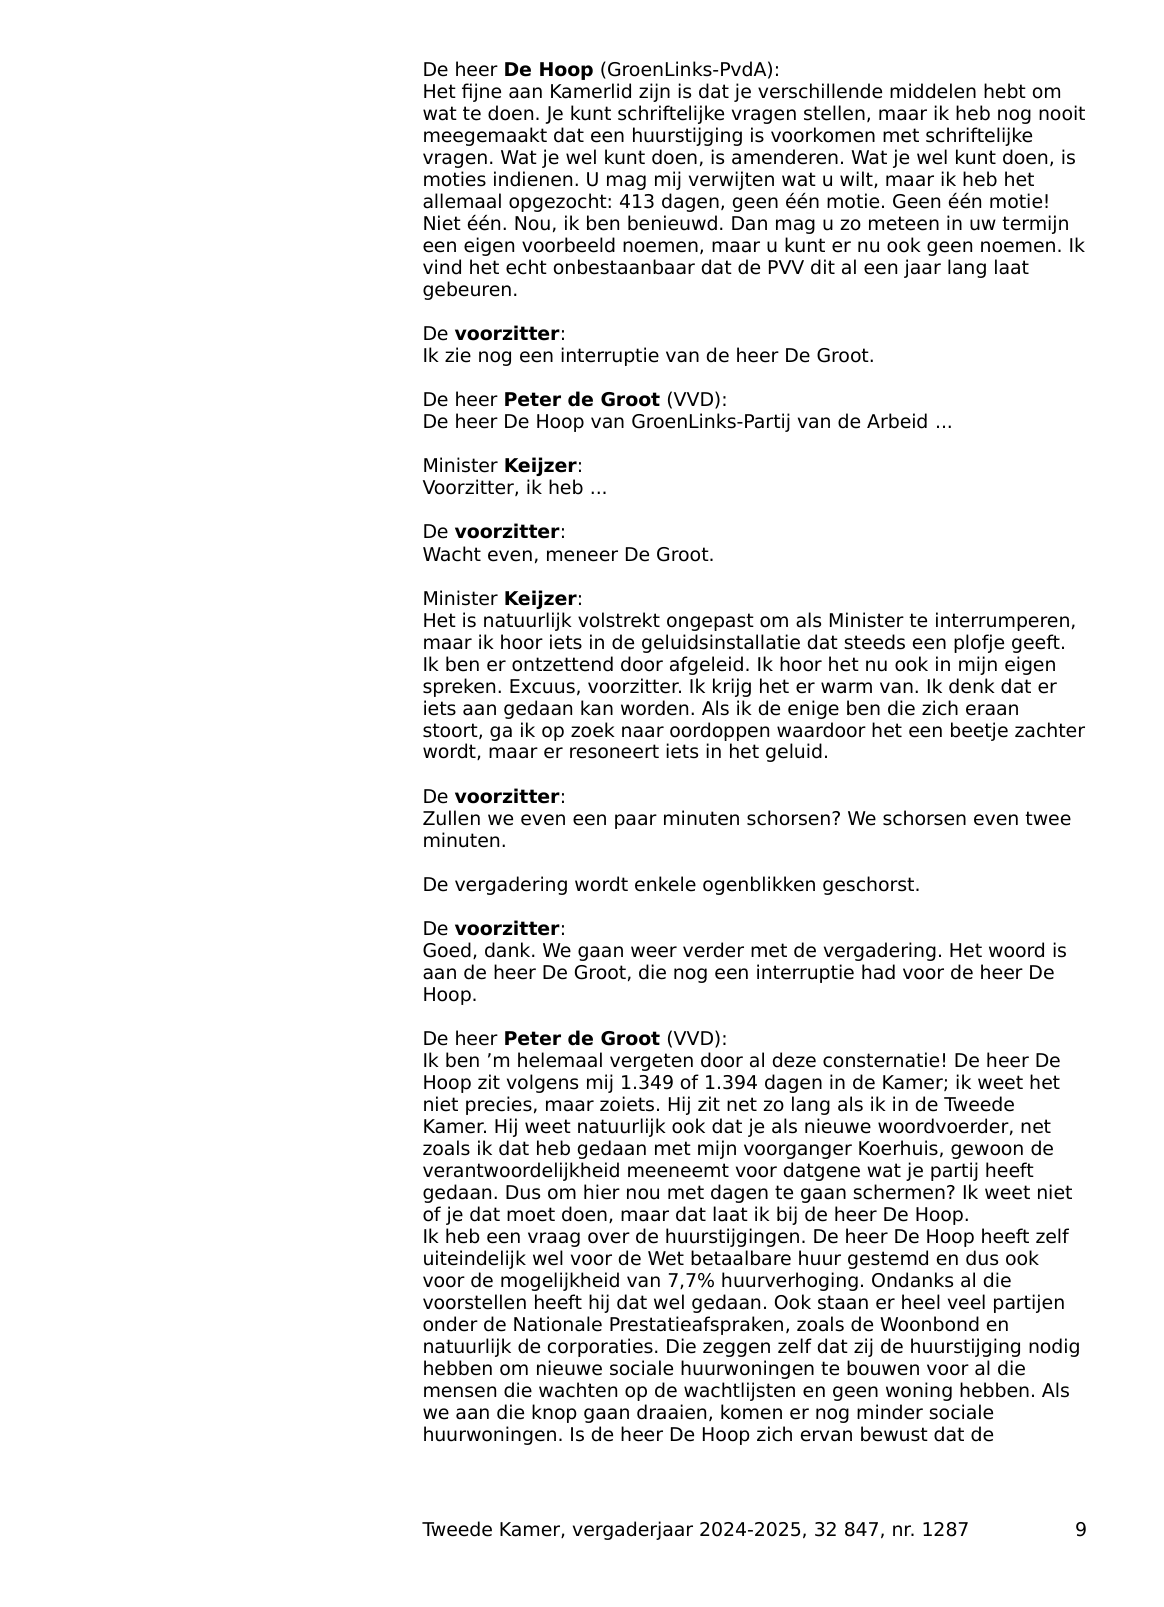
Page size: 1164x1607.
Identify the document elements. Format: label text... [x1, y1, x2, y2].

text De heer Peter de Groot (VVD): [422, 389, 1087, 411]
text De heer De Hoop (GroenLinks-PvdA): [422, 59, 1087, 81]
text Wacht even, meneer De Groot. [422, 543, 1087, 565]
text Voorzitter, ik heb ... [422, 477, 1087, 499]
text Minister Keijzer: [422, 455, 1087, 477]
text Het is natuurlijk volstrekt ongepast om als Minister te interrumperen, maar ik hoor iets in de geluidsinstallatie dat steeds een plofje geeft. Ik ben er ontzettend door afgeleid. Ik hoor het nu ook in mijn eigen spreken. Excuus, voorzitter. Ik krijg het er warm van. Ik denk dat er iets aan gedaan kan worden. Als ik de enige ben die zich eraan stoort, ga ik op zoek naar oordoppen waardoor het een beetje zachter wordt, maar er resoneert iets in het geluid. [422, 609, 1087, 763]
text Het fijne aan Kamerlid zijn is dat je verschillende middelen hebt om wat te doen. Je kunt schriftelijke vragen stellen, maar ik heb nog nooit meegemaakt dat een huurstijging is voorkomen met schriftelijke vragen. Wat je wel kunt doen, is amenderen. Wat je wel kunt doen, is moties indienen. U mag mij verwijten wat u wilt, maar ik heb het allemaal opgezocht: 413 dagen, geen één motie. Geen één motie! Niet één. Nou, ik ben benieuwd. Dan mag u zo meteen in uw termijn een eigen voorbeeld noemen, maar u kunt er nu ook geen noemen. Ik vind het echt onbestaanbaar dat de PVV dit al een jaar lang laat gebeuren. [422, 81, 1087, 301]
text Goed, dank. We gaan weer verder met de vergadering. Het woord is aan de heer De Groot, die nog een interruptie had voor de heer De Hoop. [422, 940, 1087, 1006]
text De heer De Hoop van GroenLinks-Partij van de Arbeid ... [422, 411, 1087, 433]
text Ik zie nog een interruptie van de heer De Groot. [422, 345, 1087, 367]
text Ik heb een vraag over de huurstijgingen. De heer De Hoop heeft zelf uiteindelijk wel voor de Wet betaalbare huur gestemd en dus ook voor de mogelijkheid van 7,7% huurverhoging. Ondanks al die voorstellen heeft hij dat wel gedaan. Ook staan er heel veel partijen onder de Nationale Prestatieafspraken, zoals de Woonbond en natuurlijk de corporaties. Die zeggen zelf dat zij de huurstijging nodig hebben om nieuwe sociale huurwoningen te bouwen voor al die mensen die wachten op de wachtlijsten en geen woning hebben. Als we aan die knop gaan draaien, komen er nog minder sociale huurwoningen. Is de heer De Hoop zich ervan bewust dat de [422, 1226, 1087, 1446]
text De heer Peter de Groot (VVD): [422, 1028, 1087, 1050]
text Ik ben ’m helemaal vergeten door al deze consternatie! De heer De Hoop zit volgens mij 1.349 of 1.394 dagen in de Kamer; ik weet het niet precies, maar zoiets. Hij zit net zo lang als ik in de Tweede Kamer. Hij weet natuurlijk ook dat je als nieuwe woordvoerder, net zoals ik dat heb gedaan met mijn voorganger Koerhuis, gewoon de verantwoordelijkheid meeneemt voor datgene wat je partij heeft gedaan. Dus om hier nou met dagen te gaan schermen? Ik weet niet of je dat moet doen, maar dat laat ik bij de heer De Hoop. [422, 1050, 1087, 1226]
text Zullen we even een paar minuten schorsen? We schorsen even twee minuten. [422, 808, 1087, 852]
text Minister Keijzer: [422, 588, 1087, 609]
text De voorzitter: [422, 521, 1087, 543]
text De voorzitter: [422, 918, 1087, 940]
text De vergadering wordt enkele ogenblikken geschorst. [422, 874, 1087, 896]
text De voorzitter: [422, 323, 1087, 345]
text De voorzitter: [422, 786, 1087, 808]
